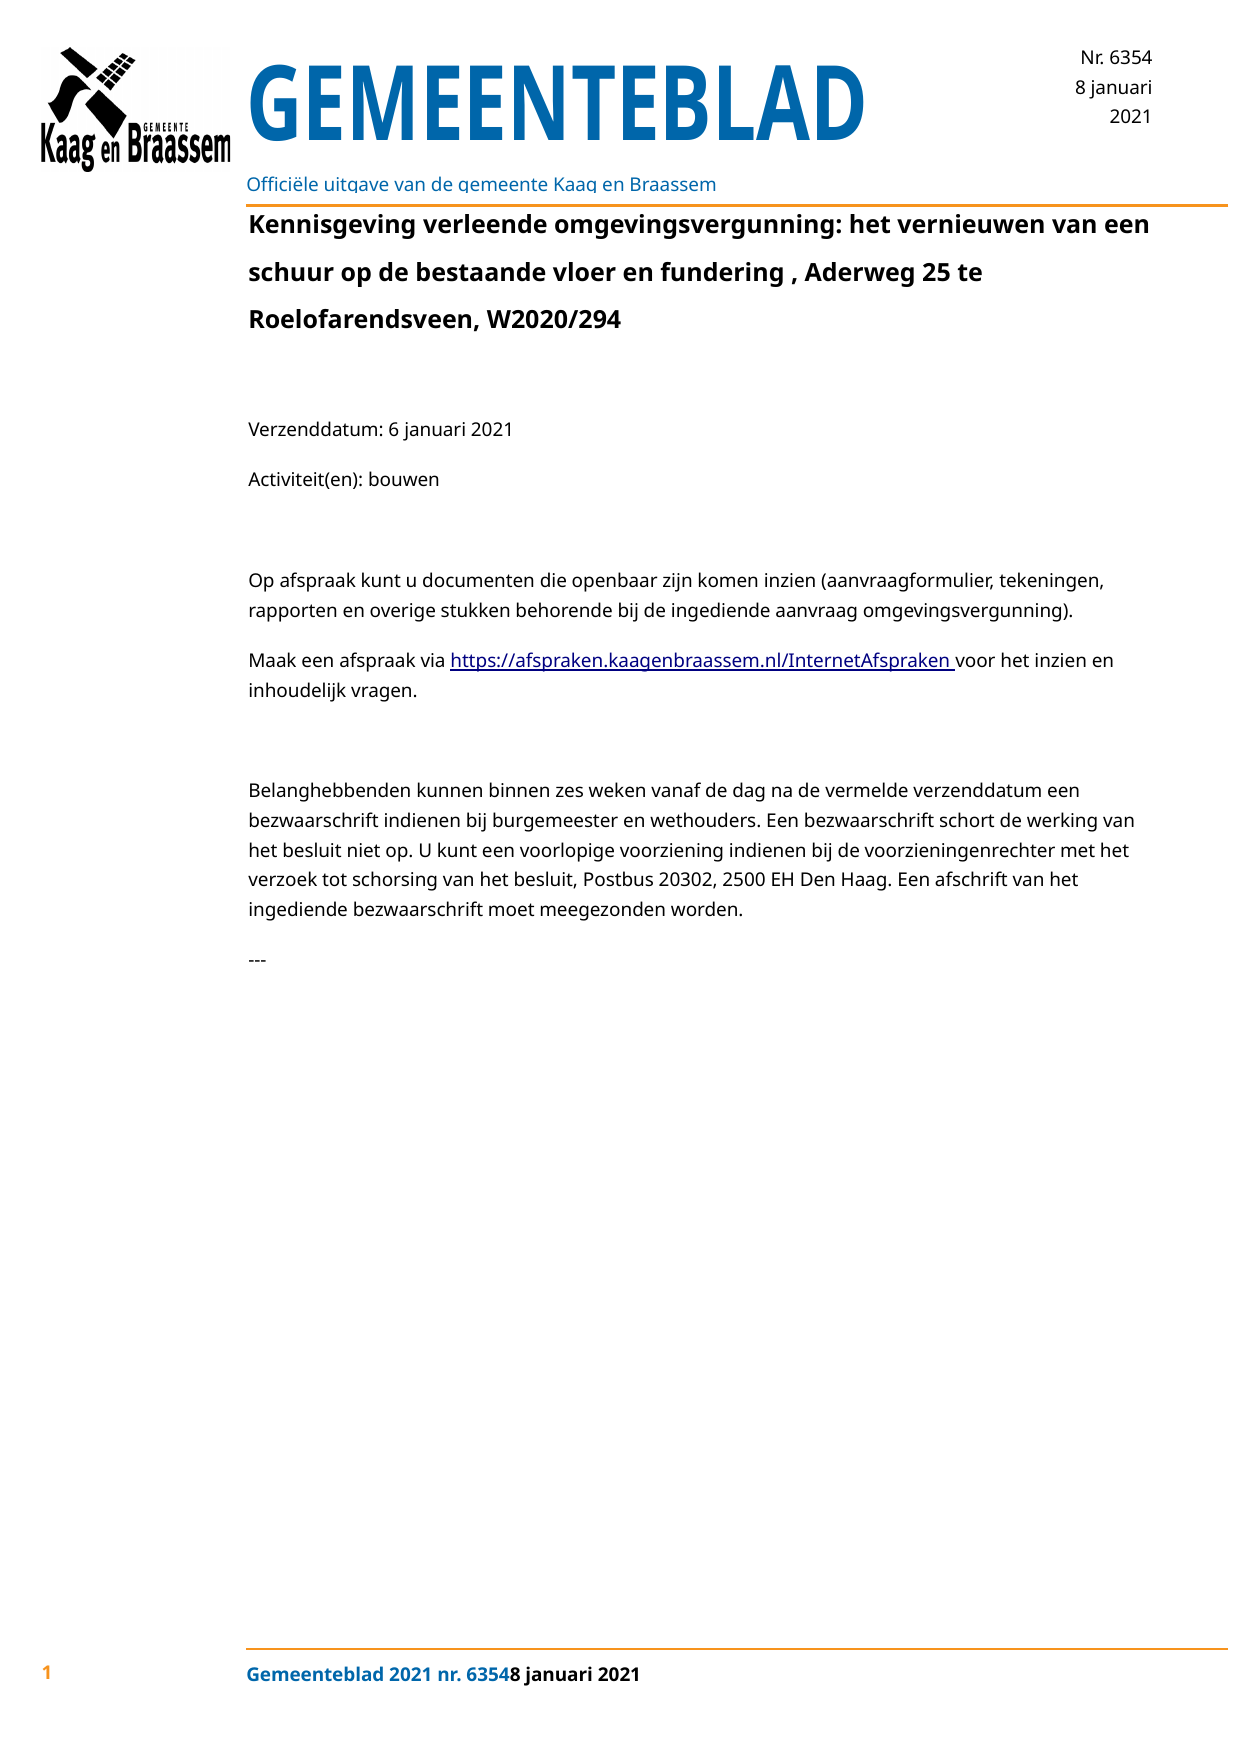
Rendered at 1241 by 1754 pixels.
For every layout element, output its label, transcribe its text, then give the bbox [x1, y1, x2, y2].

picture [41, 47, 231, 172]
text Kennisgeving verleende omgevingsvergunning: het vernieuwen van een schuur op de bestaande vloer en fundering , Aderweg 25 te Roelofarendsveen, W2020/294 [248, 207, 1152, 336]
text Verzenddatum: 6 januari 2021 [248, 416, 1152, 442]
text --- [248, 946, 1152, 972]
text Belanghebbenden kunnen binnen zes weken vanaf de dag na de vermelde verzenddatum een bezwaarschrift indienen bij burgemeester en wethouders. Een bezwaarschrift schort de werking van het besluit niet op. U kunt een voorlopige voorziening indienen bij de voorzieningenrechter met het verzoek tot schorsing van het besluit, Postbus 20302, 2500 EH Den Haag. Een afschrift van het ingediende bezwaarschrift moet meegezonden worden. [248, 778, 1152, 922]
text Activiteit(en): bouwen [248, 466, 1152, 492]
text Maak een afspraak via https://afspraken.kaagenbraassem.nl/InternetAfspraken voor het inzien en inhoudelijk vragen. [248, 647, 1152, 702]
text Op afspraak kunt u documenten die openbaar zijn komen inzien (aanvraagformulier, tekeningen, rapporten en overige stukken behorende bij de ingediende aanvraag omgevingsvergunning). [248, 567, 1152, 622]
